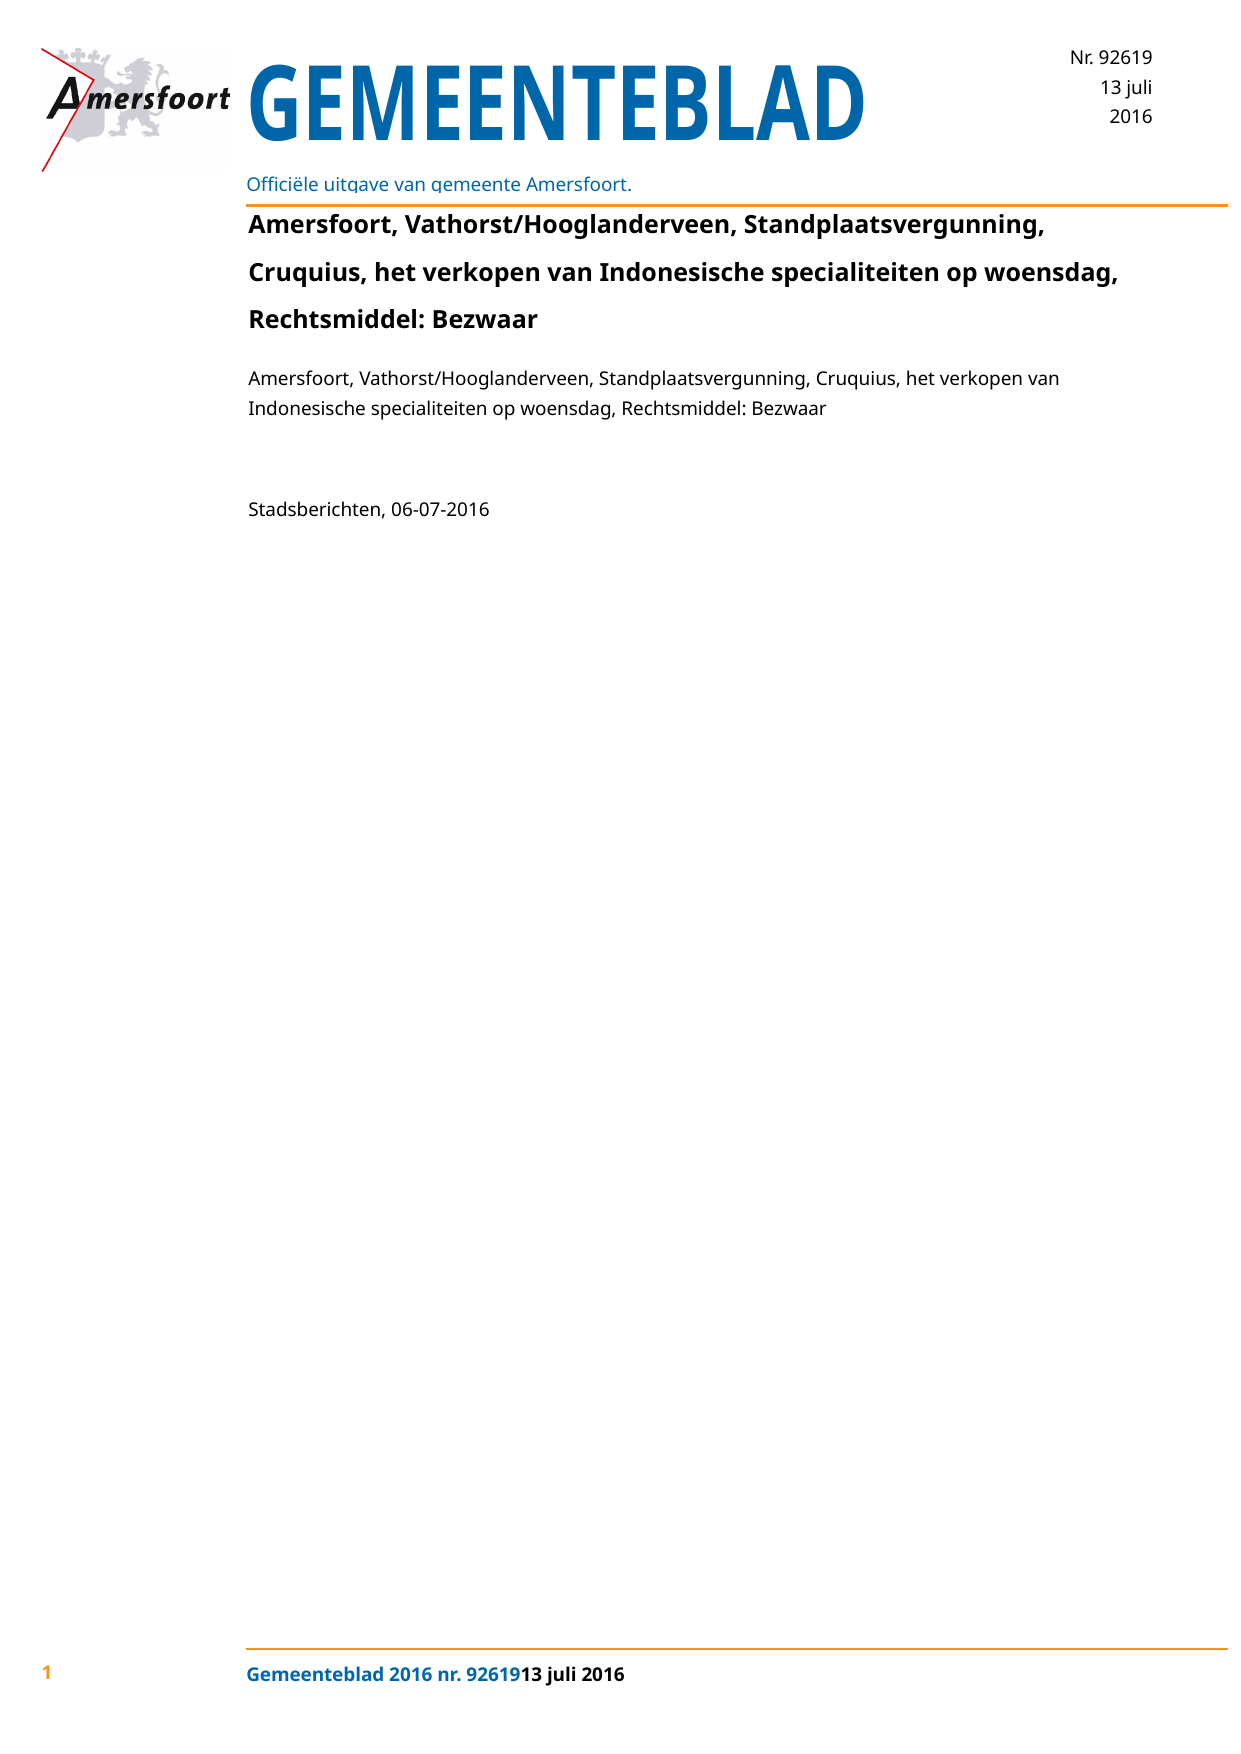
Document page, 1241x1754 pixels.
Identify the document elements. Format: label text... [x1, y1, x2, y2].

text Stadsberichten, 06-07-2016 [248, 496, 1152, 522]
text Amersfoort, Vathorst/Hooglanderveen, Standplaatsvergunning, Cruquius, het verkopen van Indonesische specialiteiten op woensdag, Rechtsmiddel: Bezwaar [248, 207, 1152, 336]
picture [41, 47, 231, 172]
text Amersfoort, Vathorst/Hooglanderveen, Standplaatsvergunning, Cruquius, het verkopen van Indonesische specialiteiten op woensdag, Rechtsmiddel: Bezwaar [248, 366, 1152, 421]
